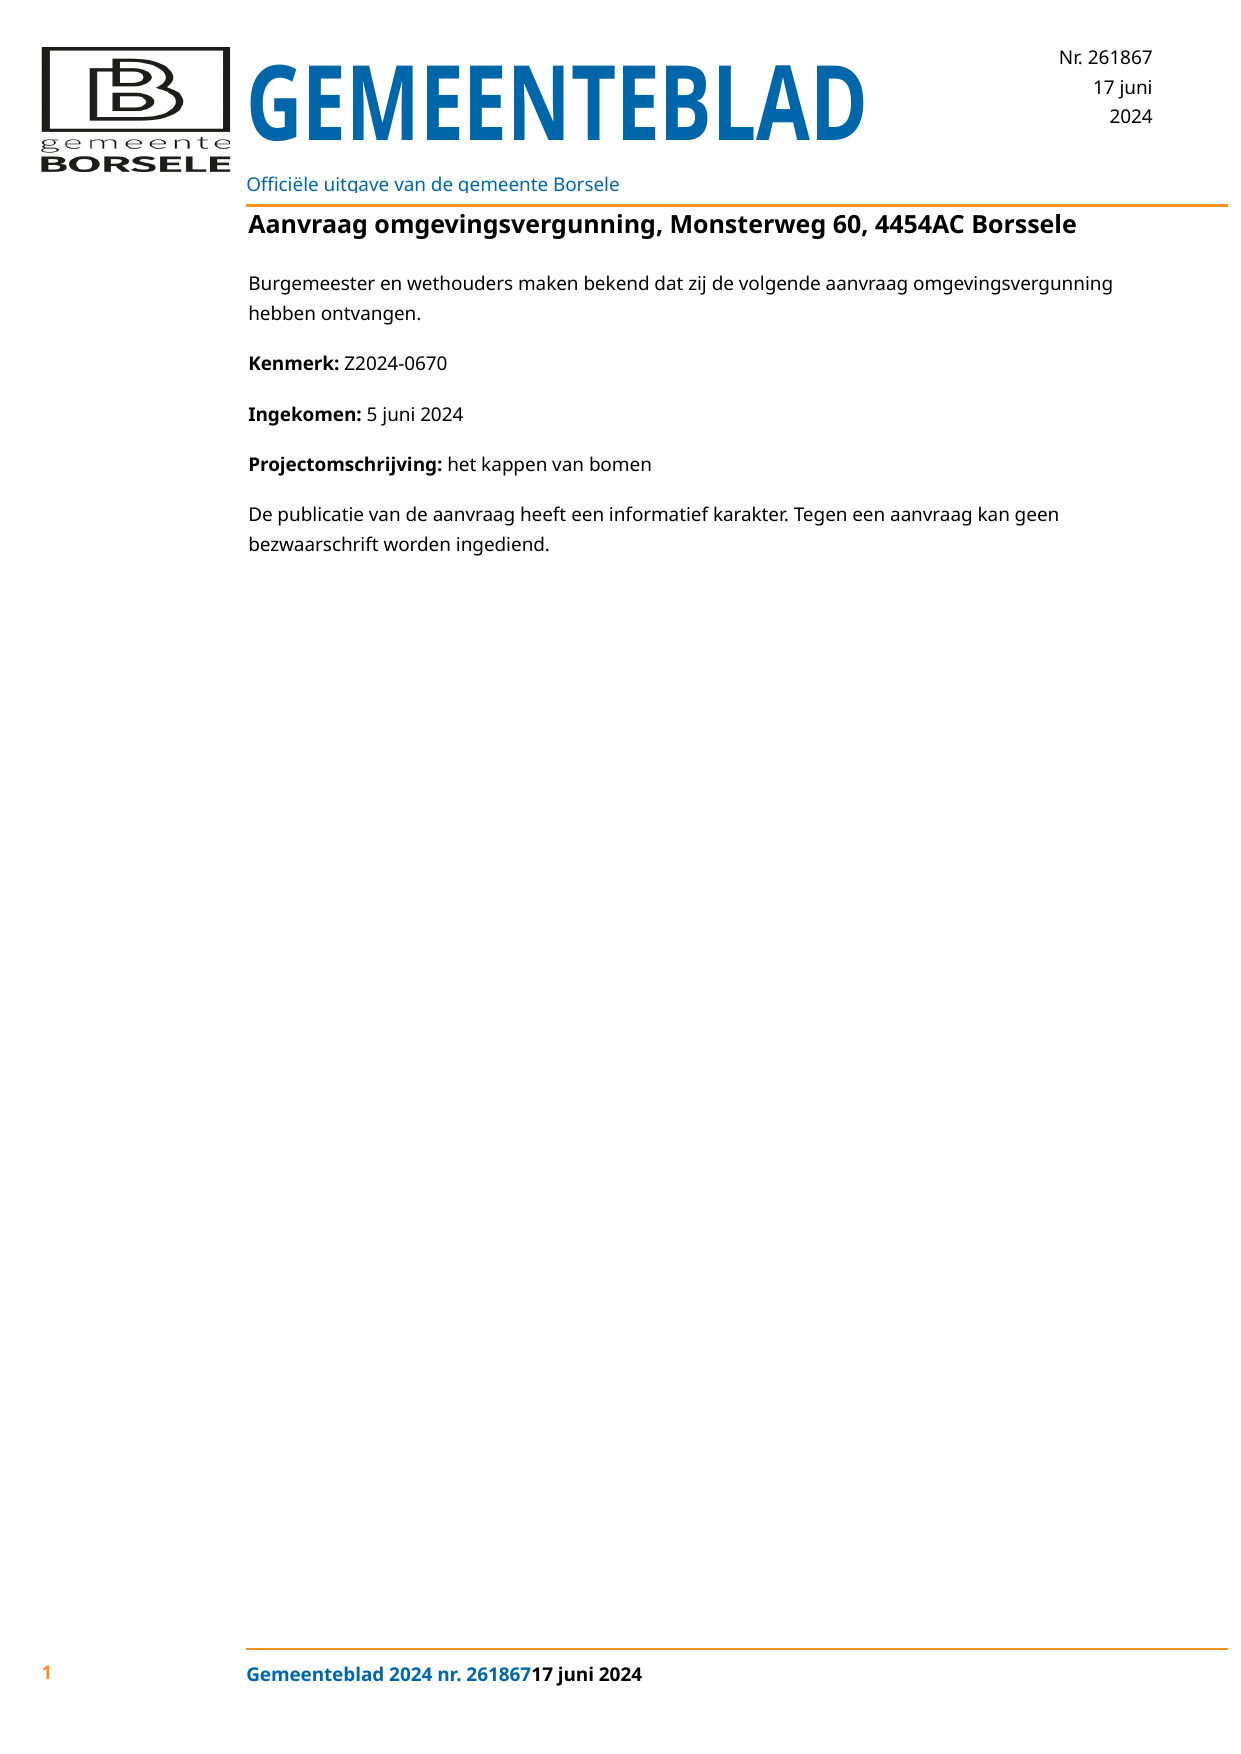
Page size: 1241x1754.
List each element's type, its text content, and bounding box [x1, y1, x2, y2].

text Kenmerk: Z2024-0670 [248, 350, 1152, 376]
picture [41, 47, 231, 172]
text De publicatie van de aanvraag heeft een informatief karakter. Tegen een aanvraag kan geen bezwaarschrift worden ingediend. [248, 502, 1152, 557]
text Aanvraag omgevingsvergunning, Monsterweg 60, 4454AC Borssele [248, 207, 1152, 241]
text Projectomschrijving: het kappen van bomen [248, 451, 1152, 477]
text Ingekomen: 5 juni 2024 [248, 401, 1152, 426]
text Burgemeester en wethouders maken bekend dat zij de volgende aanvraag omgevingsvergunning hebben ontvangen. [248, 270, 1152, 326]
